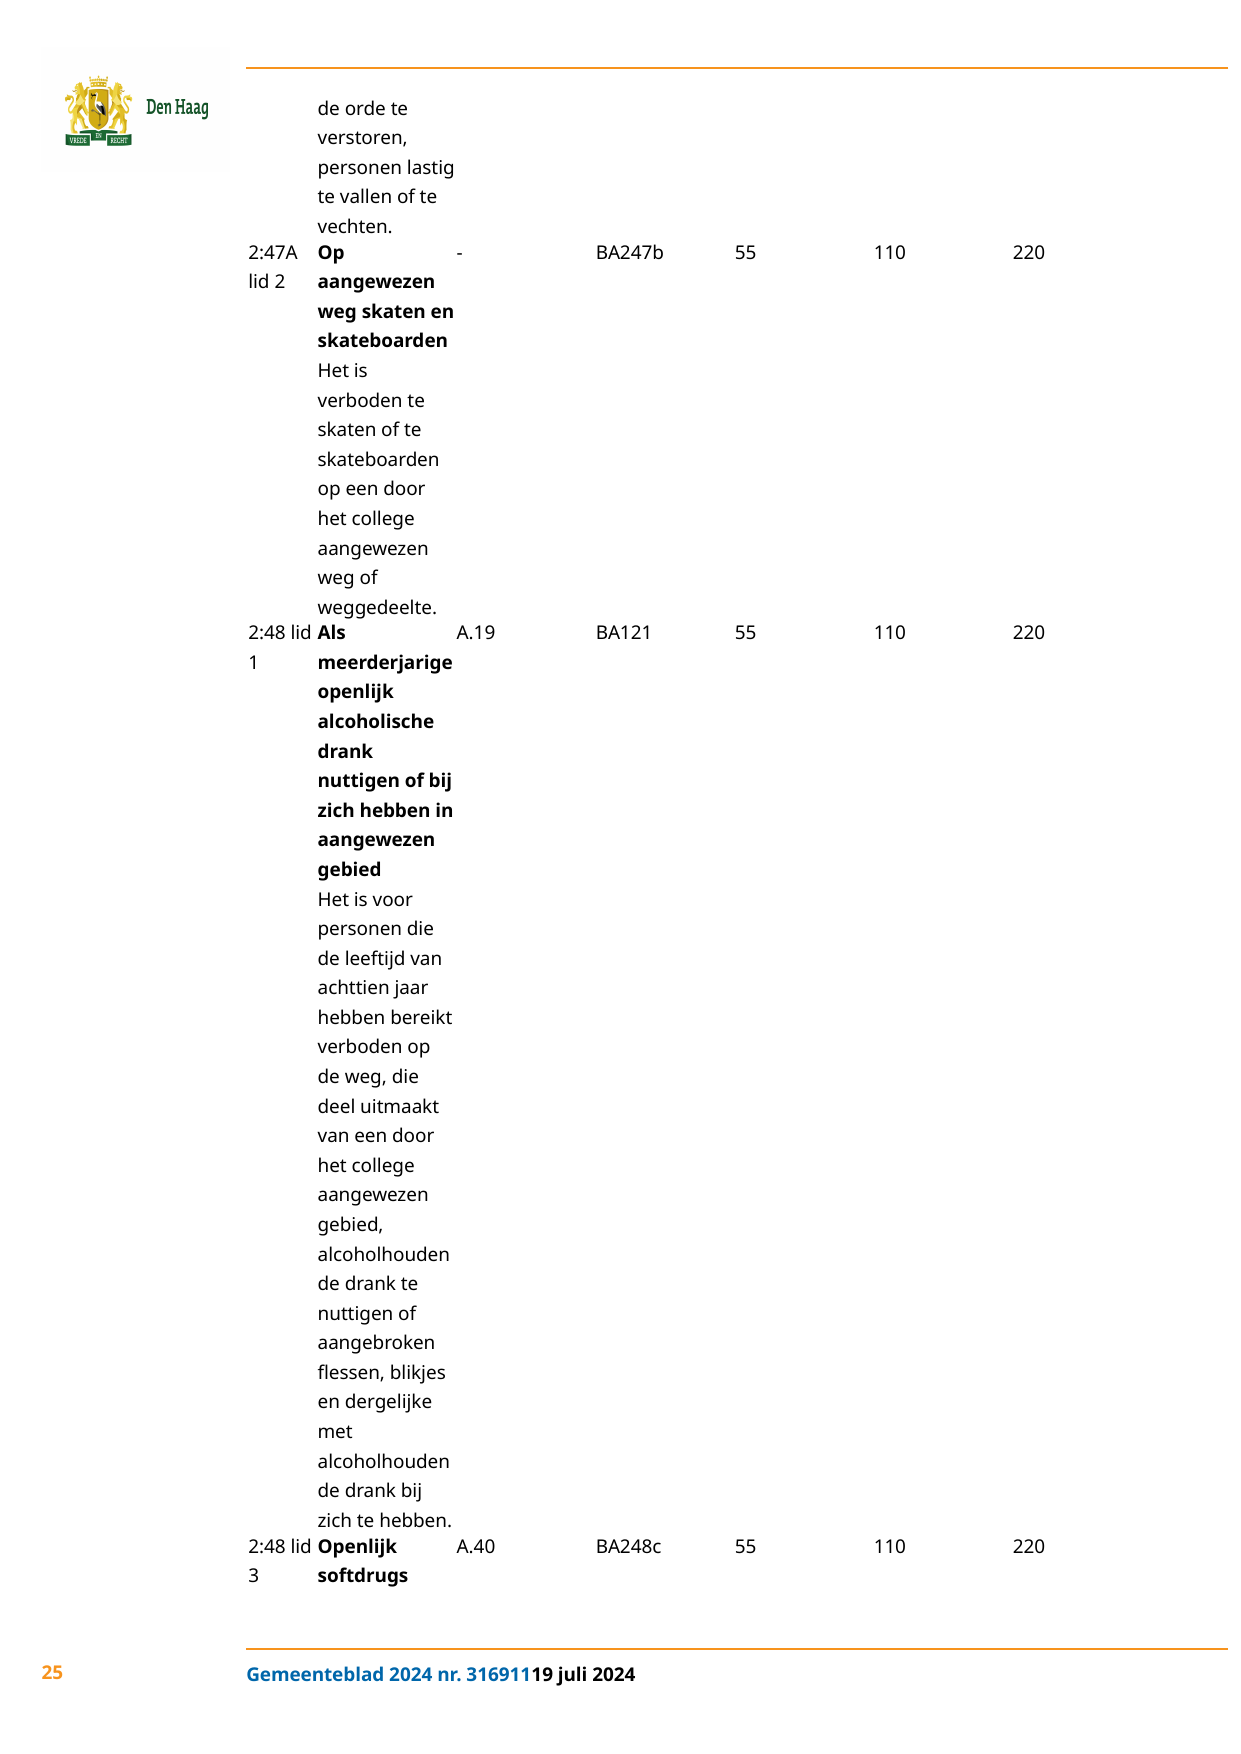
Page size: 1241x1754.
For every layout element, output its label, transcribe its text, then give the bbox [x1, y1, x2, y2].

table_cell 220 [1013, 620, 1152, 1533]
table_cell [456, 95, 596, 239]
table_cell 55 [735, 1533, 873, 1588]
picture [41, 47, 231, 172]
table_cell de orde te verstoren, personen lastig te vallen of te vechten. [318, 95, 456, 239]
table_cell Openlijk softdrugs [318, 1533, 456, 1588]
table_cell 110 [874, 239, 1013, 619]
table_cell BA247b [596, 239, 734, 619]
table_cell A.40 [456, 1533, 596, 1588]
table_cell Op aangewezen weg skaten en skateboarden Het is verboden te skaten of te skateboarden op een door het college aangewezen weg of weggedeelte. [318, 239, 456, 619]
table_cell 2:48 lid 1 [248, 620, 317, 1533]
table_cell 55 [735, 239, 873, 619]
table_cell 55 [735, 620, 873, 1533]
table_cell BA121 [596, 620, 734, 1533]
table_cell [735, 95, 873, 239]
table_cell [1013, 95, 1152, 239]
table_cell 110 [874, 620, 1013, 1533]
table_cell 2:48 lid 3 [248, 1533, 317, 1588]
table_cell [874, 95, 1013, 239]
table_cell [596, 95, 734, 239]
table_cell 2:47A lid 2 [248, 239, 317, 619]
table_cell 220 [1013, 1533, 1152, 1588]
table_cell 220 [1013, 239, 1152, 619]
table_cell Als meerderjarige openlijk alcoholische drank nuttigen of bij zich hebben in aangewezen gebied Het is voor personen die de leeftijd van achttien jaar hebben bereikt verboden op de weg, die deel uitmaakt van een door het college aangewezen gebied, alcoholhoudende drank te nuttigen of aangebroken flessen, blikjes en dergelijke met alcoholhoudende drank bij zich te hebben. [318, 620, 456, 1533]
table_cell 110 [874, 1533, 1013, 1588]
table_cell [248, 95, 317, 239]
table_cell - [456, 239, 596, 619]
table_cell BA248c [596, 1533, 734, 1588]
table_cell A.19 [456, 620, 596, 1533]
